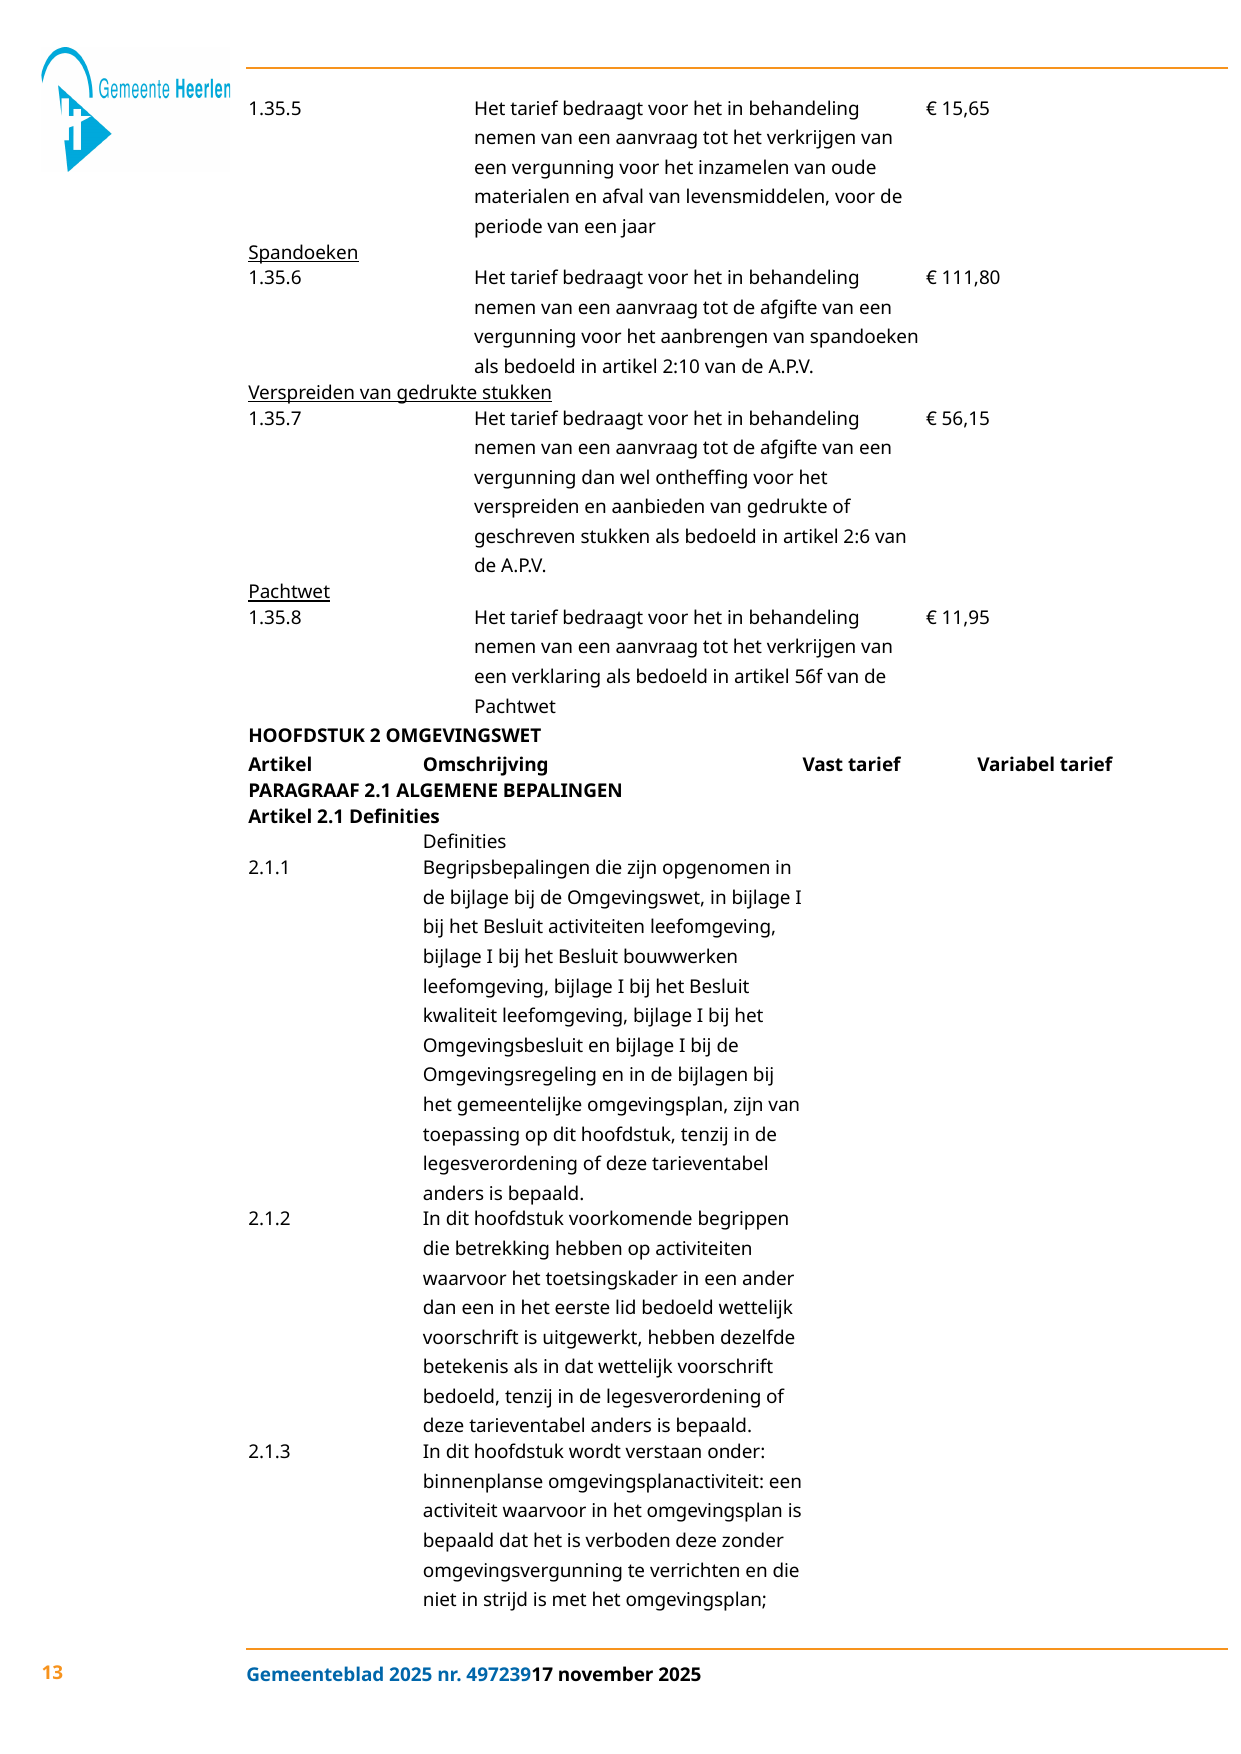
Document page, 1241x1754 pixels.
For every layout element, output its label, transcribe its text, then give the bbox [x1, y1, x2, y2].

table_cell [802, 1439, 977, 1612]
table_cell [802, 855, 977, 1206]
table_cell 1.35.6 [248, 265, 474, 379]
table_cell Begripsbepalingen die zijn opgenomen in de bijlage bij de Omgevingswet, in bijlage I bij het Besluit activiteiten leefomgeving, bijlage I bij het Besluit bouwwerken leefomgeving, bijlage I bij het Besluit kwaliteit leefomgeving, bijlage I bij het Omgevingsbesluit en bijlage I bij de Omgevingsregeling en in de bijlagen bij het gemeentelijke omgevingsplan, zijn van toepassing op dit hoofdstuk, tenzij in de legesverordening of deze tarieventabel anders is bepaald. [423, 855, 802, 1206]
table_cell € 11,95 [926, 604, 1152, 719]
table_cell 2.1.2 [248, 1206, 423, 1438]
table_header Variabel tarief [977, 752, 1152, 777]
table_cell 1.35.8 [248, 604, 474, 719]
text HOOFDSTUK 2 OMGEVINGSWET [248, 722, 1152, 748]
table_cell In dit hoofdstuk wordt verstaan onder: binnenplanse omgevingsplanactiviteit: een activiteit waarvoor in het omgevingsplan is bepaald dat het is verboden deze zonder omgevingsvergunning te verrichten en die niet in strijd is met het omgevingsplan; [423, 1439, 802, 1612]
table_cell Definities [423, 829, 802, 854]
table_header Artikel [248, 752, 423, 777]
table_cell 1.35.5 [248, 95, 474, 239]
table_cell Spandoeken [248, 239, 1152, 264]
table_cell [977, 1439, 1152, 1612]
table_cell € 15,65 [926, 95, 1152, 239]
table_cell In dit hoofdstuk voorkomende begrippen die betrekking hebben op activiteiten waarvoor het toetsingskader in een ander dan een in het eerste lid bedoeld wettelijk voorschrift is uitgewerkt, hebben dezelfde betekenis als in dat wettelijk voorschrift bedoeld, tenzij in de legesverordening of deze tarieventabel anders is bepaald. [423, 1206, 802, 1438]
picture [41, 47, 231, 172]
table_cell Het tarief bedraagt voor het in behandeling nemen van een aanvraag tot de afgifte van een vergunning dan wel ontheffing voor het verspreiden en aanbieden van gedrukte of geschreven stukken als bedoeld in artikel 2:6 van de A.P.V. [474, 405, 926, 578]
table_cell 2.1.1 [248, 855, 423, 1206]
table_cell € 56,15 [926, 405, 1152, 578]
table_header Omschrijving [423, 752, 802, 777]
table_cell Het tarief bedraagt voor het in behandeling nemen van een aanvraag tot het verkrijgen van een verklaring als bedoeld in artikel 56f van de Pachtwet [474, 604, 926, 719]
table_cell Het tarief bedraagt voor het in behandeling nemen van een aanvraag tot de afgifte van een vergunning voor het aanbrengen van spandoeken als bedoeld in artikel 2:10 van de A.P.V. [474, 265, 926, 379]
table_cell Artikel 2.1 Definities [248, 803, 977, 829]
table_cell [977, 855, 1152, 1206]
table_cell [977, 1206, 1152, 1438]
table_cell Het tarief bedraagt voor het in behandeling nemen van een aanvraag tot het verkrijgen van een vergunning voor het inzamelen van oude materialen en afval van levensmiddelen, voor de periode van een jaar [474, 95, 926, 239]
table_cell € 111,80 [926, 265, 1152, 379]
table_cell [248, 829, 423, 854]
table_cell [802, 1206, 977, 1438]
table_cell 1.35.7 [248, 405, 474, 578]
picture [41, 47, 59, 70]
table_cell 2.1.3 [248, 1439, 423, 1612]
table_cell PARAGRAAF 2.1 ALGEMENE BEPALINGEN [248, 777, 1152, 803]
table_cell Verspreiden van gedrukte stukken [248, 379, 1152, 405]
table_cell [977, 829, 1152, 854]
table_cell [802, 829, 977, 854]
table_header Vast tarief [802, 752, 977, 777]
table_cell Pachtwet [248, 579, 1152, 604]
